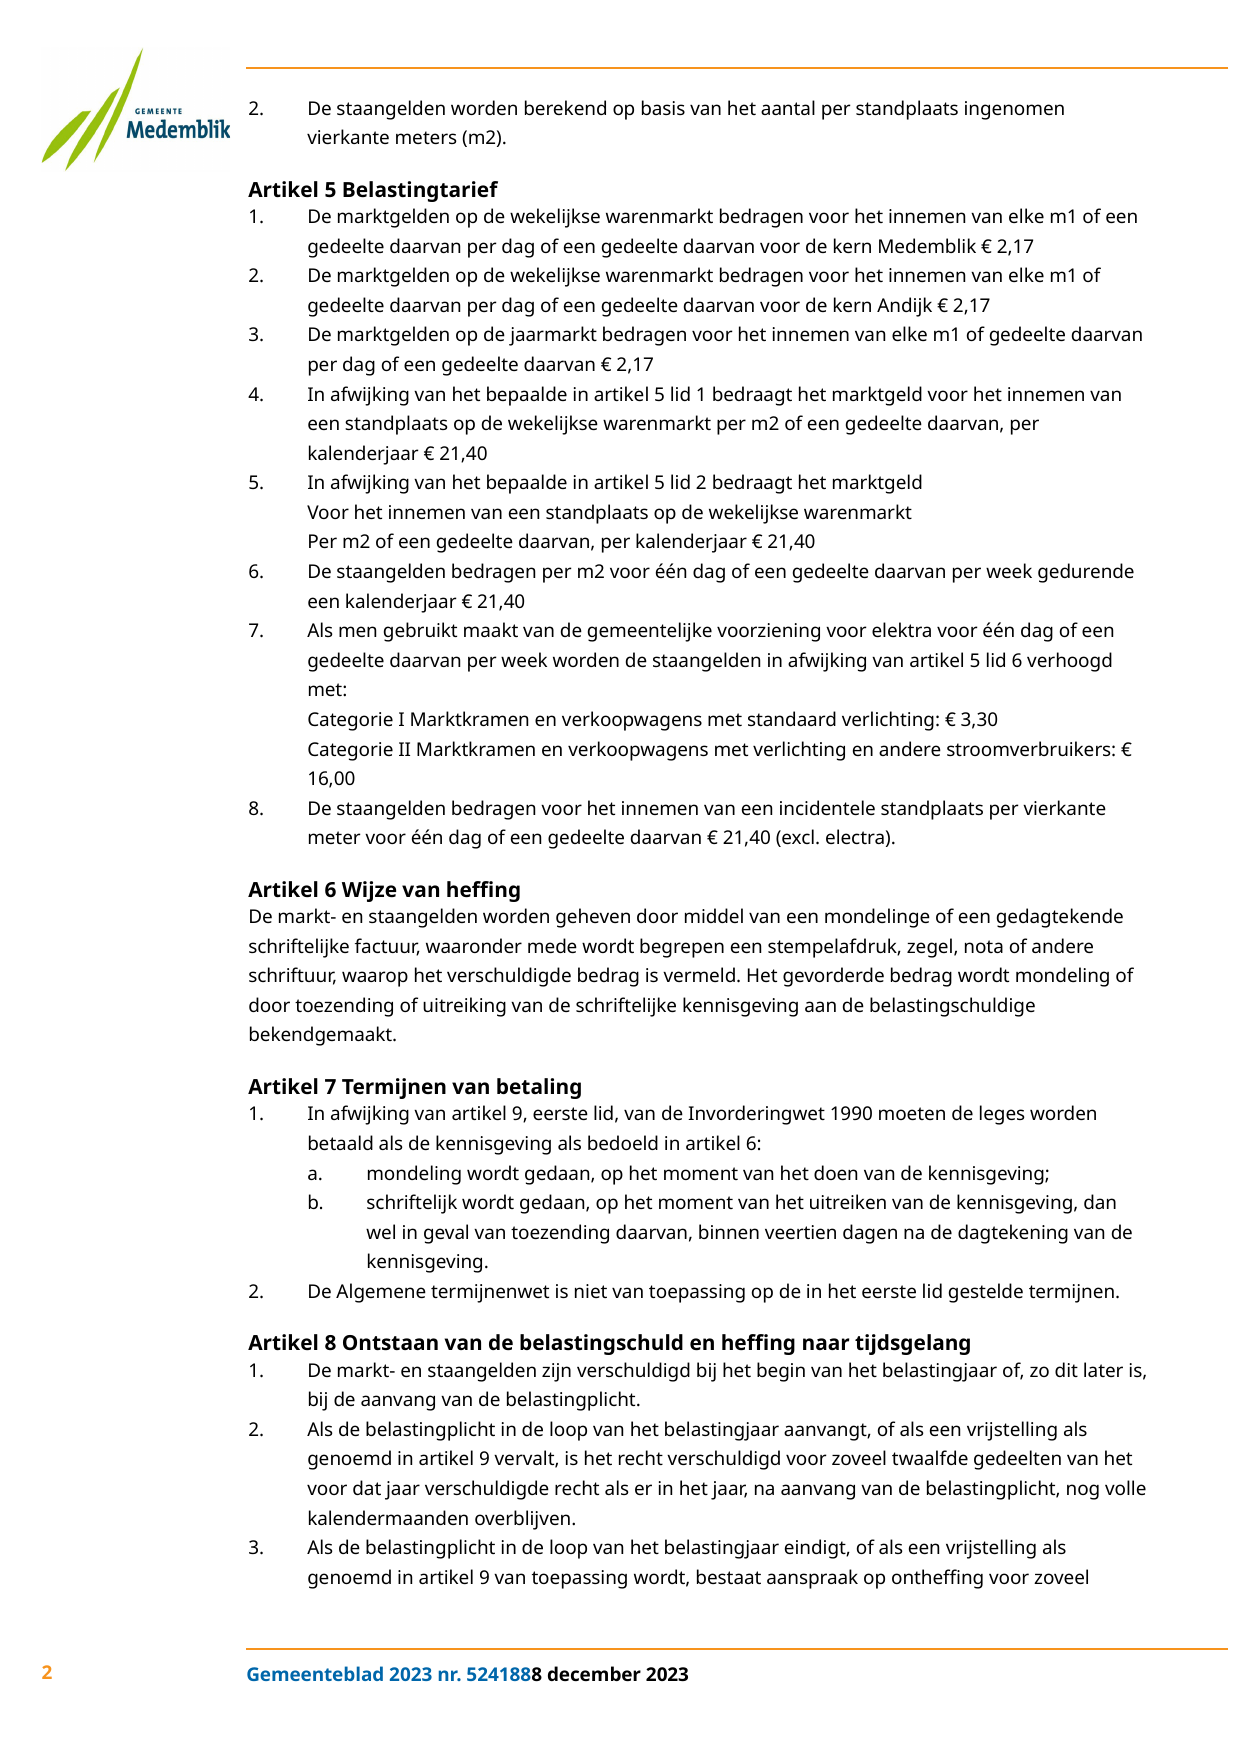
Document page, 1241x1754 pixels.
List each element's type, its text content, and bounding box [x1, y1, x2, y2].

list Per m2 of een gedeelte daarvan, per kalenderjaar € 21,40 [248, 529, 1152, 554]
picture [41, 47, 231, 172]
list In afwijking van het bepaalde in artikel 5 lid 2 bedraagt het marktgeld [248, 469, 1152, 495]
list De marktgelden op de wekelijkse warenmarkt bedragen voor het innemen van elke m1 of gedeelte daarvan per dag of een gedeelte daarvan voor de kern Andijk € 2,17 [248, 262, 1152, 318]
list De staangelden worden berekend op basis van het aantal per standplaats ingenomen vierkante meters (m2). [248, 95, 1152, 150]
list Categorie I Marktkramen en verkoopwagens met standaard verlichting: € 3,30 [248, 706, 1152, 732]
list De staangelden bedragen voor het innemen van een incidentele standplaats per vierkante meter voor één dag of een gedeelte daarvan € 21,40 (excl. electra). [248, 795, 1152, 850]
list schriftelijk wordt gedaan, op het moment van het uitreiken van de kennisgeving, dan wel in geval van toezending daarvan, binnen veertien dagen na de dagtekening van de kennisgeving. [307, 1189, 1152, 1274]
list Categorie II Marktkramen en verkoopwagens met verlichting en andere stroomverbruikers: € 16,00 [248, 736, 1152, 791]
text Artikel 8 Ontstaan van de belastingschuld en heffing naar tijdsgelang [248, 1328, 1152, 1357]
list Als men gebruikt maakt van de gemeentelijke voorziening voor elektra voor één dag of een gedeelte daarvan per week worden de staangelden in afwijking van artikel 5 lid 6 verhoogd met: [248, 617, 1152, 702]
text Artikel 7 Termijnen van betaling [248, 1072, 1152, 1101]
text De markt- en staangelden worden geheven door middel van een mondelinge of een gedagtekende schriftelijke factuur, waaronder mede wordt begrepen een stempelafdruk, zegel, nota of andere schriftuur, waarop het verschuldigde bedrag is vermeld. Het gevorderde bedrag wordt mondeling of door toezending of uitreiking van de schriftelijke kennisgeving aan de belastingschuldige bekendgemaakt. [248, 903, 1152, 1047]
list De Algemene termijnenwet is niet van toepassing op de in het eerste lid gestelde termijnen. [248, 1278, 1152, 1304]
list In afwijking van het bepaalde in artikel 5 lid 1 bedraagt het marktgeld voor het innemen van een standplaats op de wekelijkse warenmarkt per m2 of een gedeelte daarvan, per kalenderjaar € 21,40 [248, 381, 1152, 466]
list De marktgelden op de jaarmarkt bedragen voor het innemen van elke m1 of gedeelte daarvan per dag of een gedeelte daarvan € 2,17 [248, 322, 1152, 377]
text Artikel 6 Wijze van heffing [248, 875, 1152, 903]
list De staangelden bedragen per m2 voor één dag of een gedeelte daarvan per week gedurende een kalenderjaar € 21,40 [248, 558, 1152, 613]
text Artikel 5 Belastingtarief [248, 175, 1152, 203]
list mondeling wordt gedaan, op het moment van het doen van de kennisgeving; [307, 1160, 1152, 1185]
list In afwijking van artikel 9, eerste lid, van de Invorderingwet 1990 moeten de leges worden betaald als de kennisgeving als bedoeld in artikel 6: [248, 1101, 1152, 1156]
list Voor het innemen van een standplaats op de wekelijkse warenmarkt [248, 499, 1152, 525]
list De marktgelden op de wekelijkse warenmarkt bedragen voor het innemen van elke m1 of een gedeelte daarvan per dag of een gedeelte daarvan voor de kern Medemblik € 2,17 [248, 203, 1152, 258]
list De markt- en staangelden zijn verschuldigd bij het begin van het belastingjaar of, zo dit later is, bij de aanvang van de belastingplicht. [248, 1357, 1152, 1412]
list Als de belastingplicht in de loop van het belastingjaar eindigt, of als een vrijstelling als genoemd in artikel 9 van toepassing wordt, bestaat aanspraak op ontheffing voor zoveel [248, 1534, 1152, 1590]
list Als de belastingplicht in de loop van het belastingjaar aanvangt, of als een vrijstelling als genoemd in artikel 9 vervalt, is het recht verschuldigd voor zoveel twaalfde gedeelten van het voor dat jaar verschuldigde recht als er in het jaar, na aanvang van de belastingplicht, nog volle kalendermaanden overblijven. [248, 1416, 1152, 1531]
